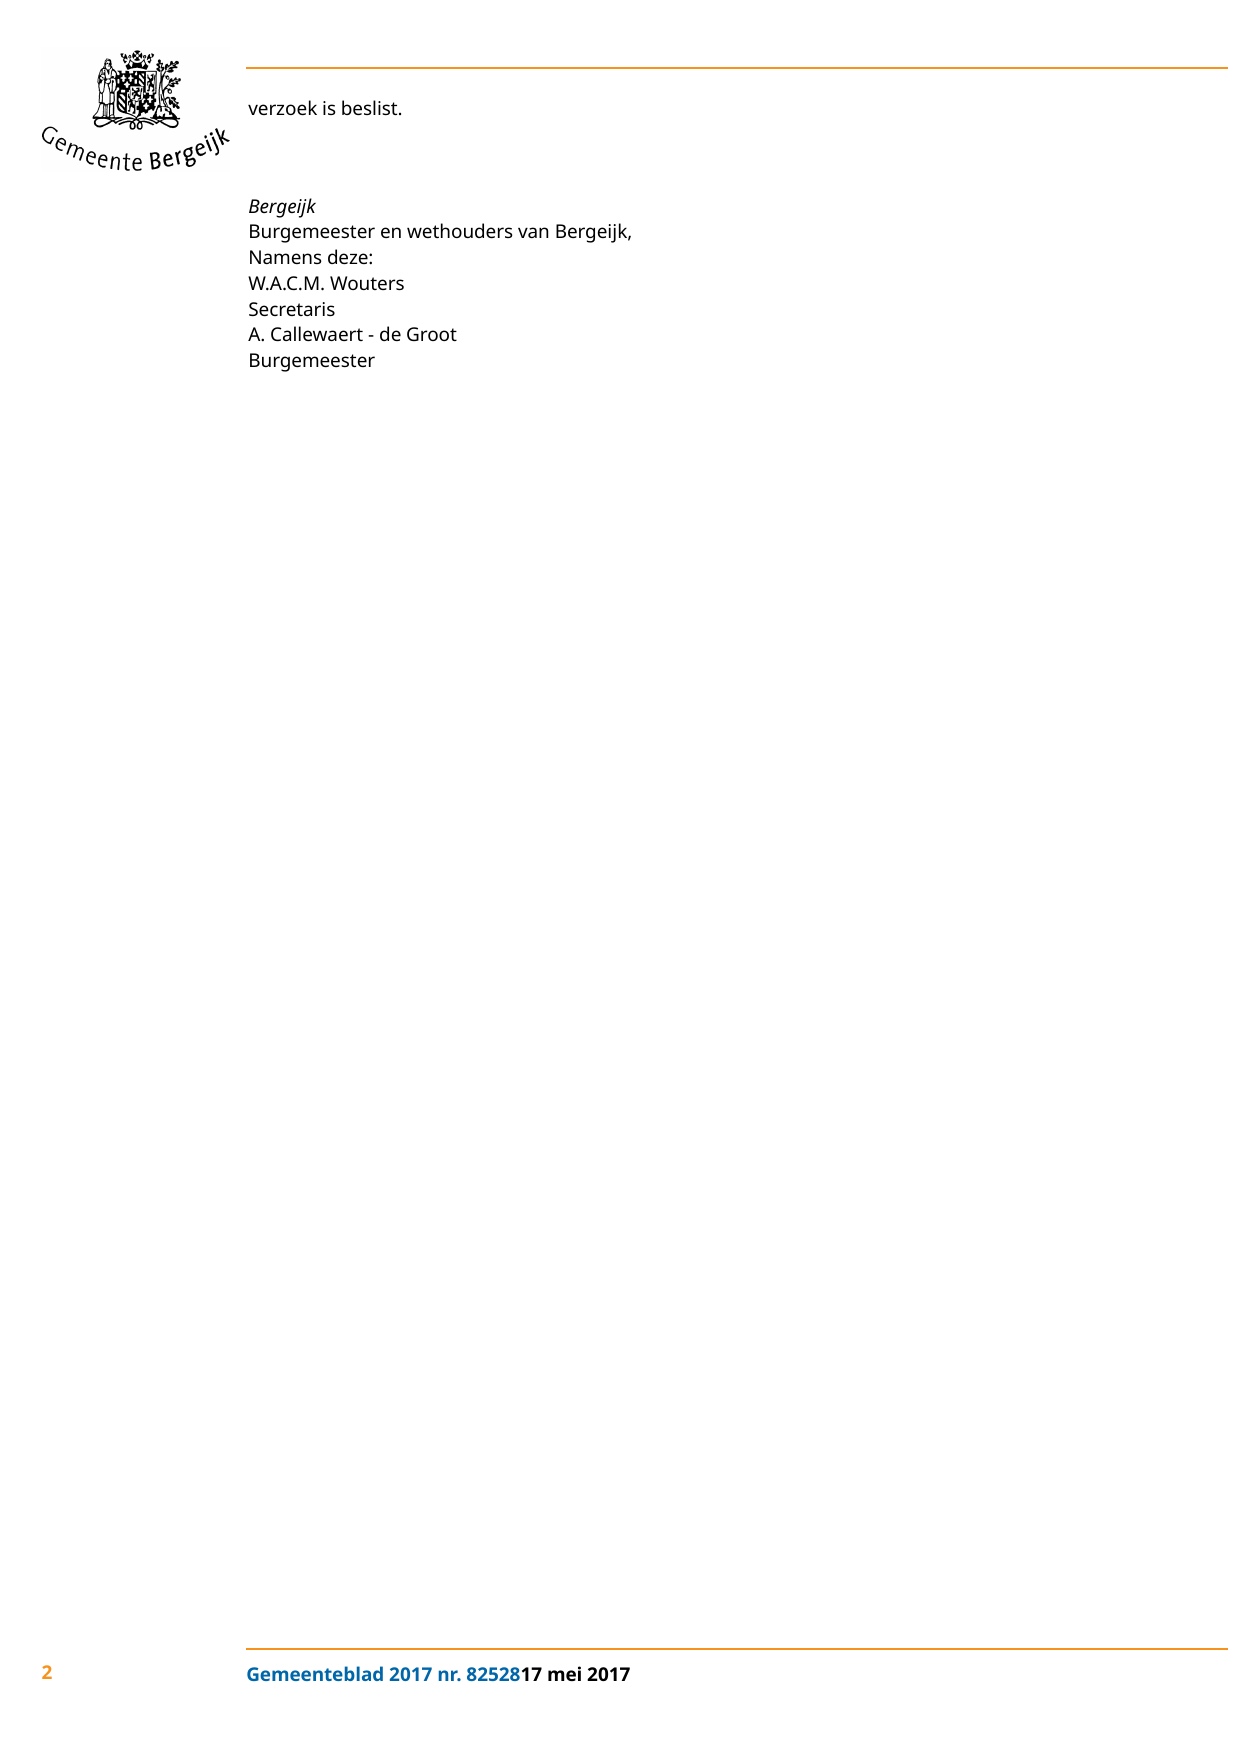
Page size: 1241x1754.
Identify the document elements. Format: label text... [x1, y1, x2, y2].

text W.A.C.M. Wouters [248, 270, 1152, 296]
text Secretaris [248, 296, 1152, 322]
text verzoek is beslist. [248, 95, 1152, 121]
text A. Callewaert - de Groot [248, 322, 1152, 347]
text Bergeijk [248, 193, 1152, 219]
picture [41, 47, 231, 172]
text Namens deze: [248, 244, 1152, 270]
text Burgemeester [248, 347, 1152, 373]
text Burgemeester en wethouders van Bergeijk, [248, 219, 1152, 244]
